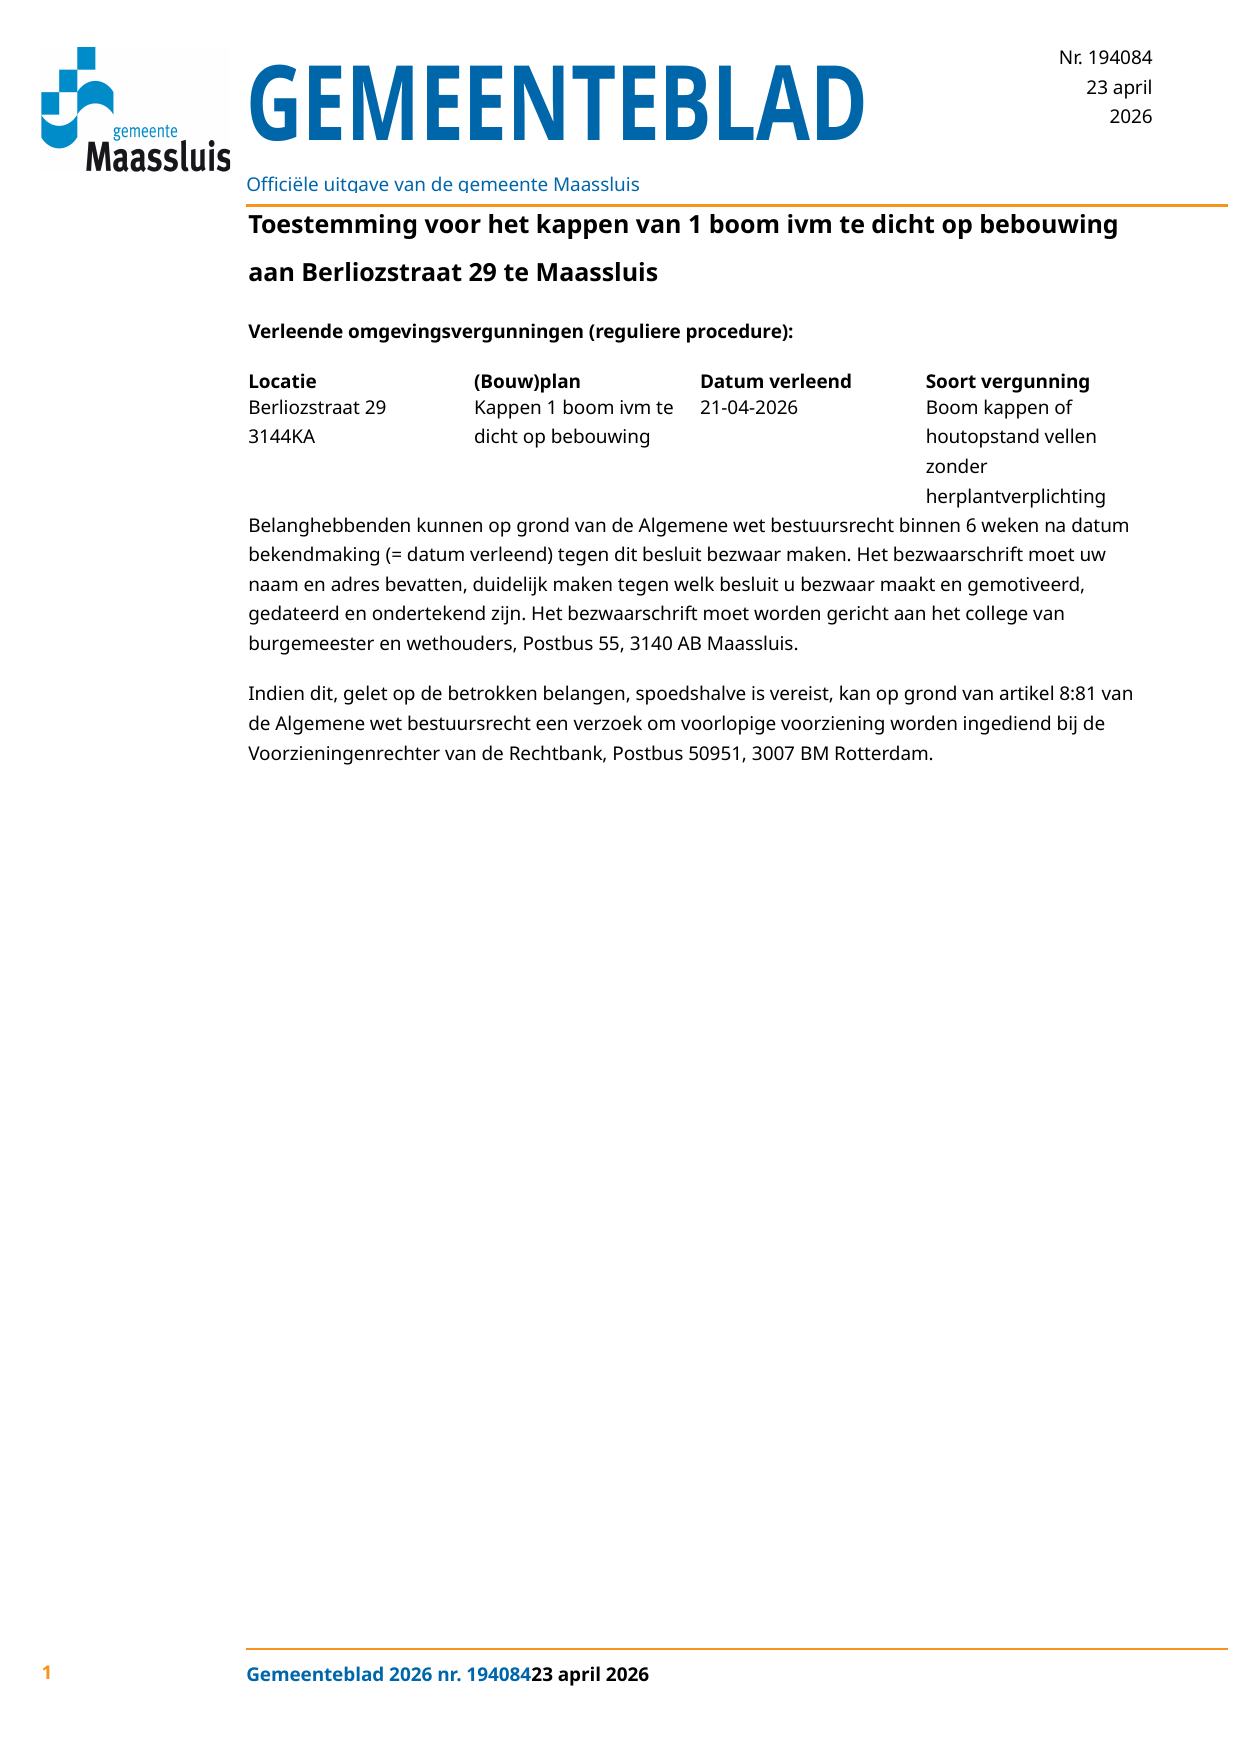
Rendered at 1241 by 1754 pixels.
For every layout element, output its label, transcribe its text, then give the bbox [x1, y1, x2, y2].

text Belanghebbenden kunnen op grond van de Algemene wet bestuursrecht binnen 6 weken na datum bekendmaking (= datum verleend) tegen dit besluit bezwaar maken. Het bezwaarschrift moet uw naam en adres bevatten, duidelijk maken tegen welk besluit u bezwaar maakt en gemotiveerd, gedateerd en ondertekend zijn. Het bezwaarschrift moet worden gericht aan het college van burgemeester en wethouders, Postbus 55, 3140 AB Maassluis. [248, 512, 1152, 656]
table_header (Bouw)plan [474, 369, 700, 394]
table_cell Boom kappen of houtopstand vellen zonder herplantverplichting [926, 394, 1152, 509]
picture [41, 47, 77, 92]
table_cell Kappen 1 boom ivm te dicht op bebouwing [474, 394, 700, 509]
table_header Locatie [248, 369, 474, 394]
text Indien dit, gelet op de betrokken belangen, spoedshalve is vereist, kan op grond van artikel 8:81 van de Algemene wet bestuursrecht een verzoek om voorlopige voorziening worden ingediend bij de Voorzieningenrechter van de Rechtbank, Postbus 50951, 3007 BM Rotterdam. [248, 681, 1152, 766]
table_cell 21-04-2026 [700, 394, 926, 509]
table_cell Berliozstraat 29 3144KA [248, 394, 474, 509]
table_header Soort vergunning [926, 369, 1152, 394]
picture [41, 47, 231, 172]
table_header Datum verleend [700, 369, 926, 394]
text Toestemming voor het kappen van 1 boom ivm te dicht op bebouwing aan Berliozstraat 29 te Maassluis [248, 207, 1152, 288]
text Verleende omgevingsvergunningen (reguliere procedure): [248, 318, 1152, 344]
